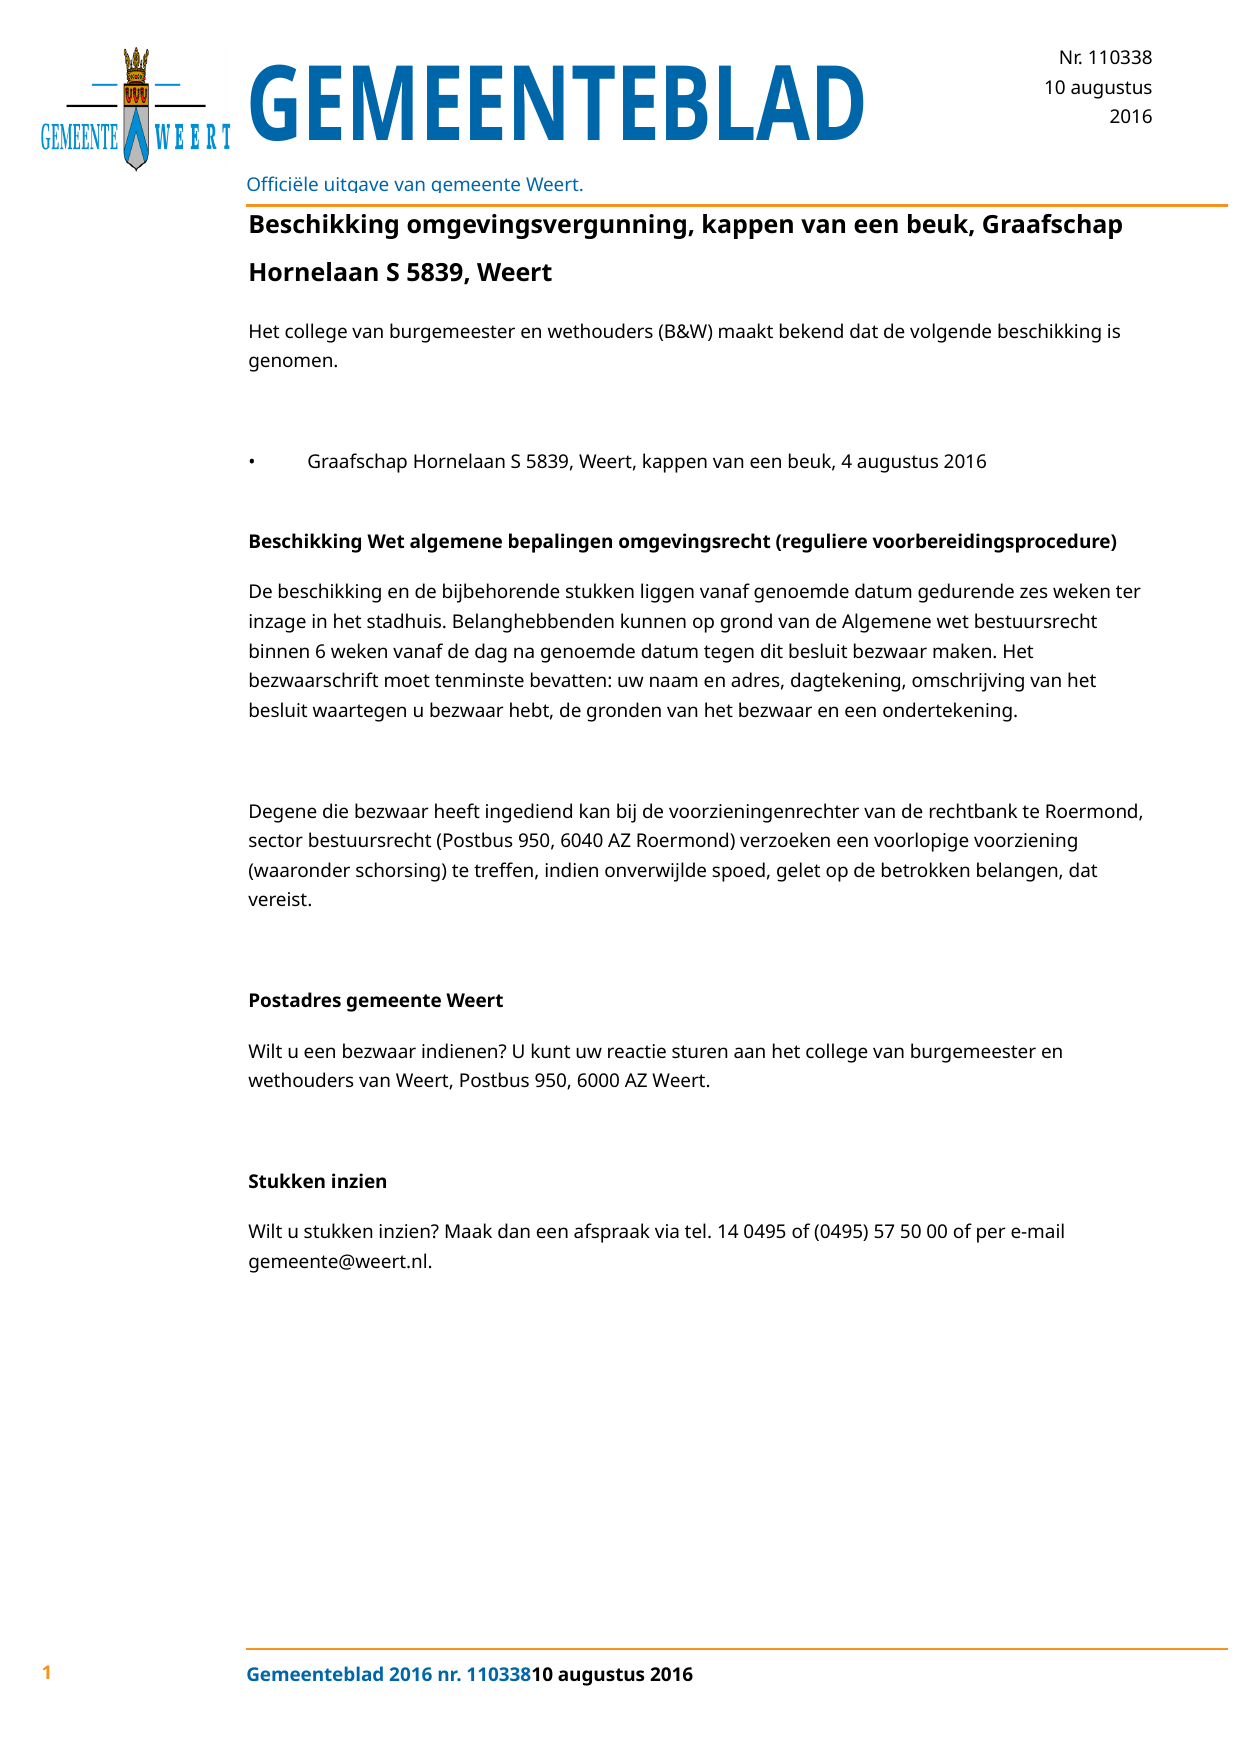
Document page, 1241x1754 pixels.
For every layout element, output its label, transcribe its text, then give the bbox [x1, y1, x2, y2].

text De beschikking en de bijbehorende stukken liggen vanaf genoemde datum gedurende zes weken ter inzage in het stadhuis. Belanghebbenden kunnen op grond van de Algemene wet bestuursrecht binnen 6 weken vanaf de dag na genoemde datum tegen dit besluit bezwaar maken. Het bezwaarschrift moet tenminste bevatten: uw naam en adres, dagtekening, omschrijving van het besluit waartegen u bezwaar hebt, de gronden van het bezwaar en een ondertekening. [248, 579, 1152, 723]
text Beschikking Wet algemene bepalingen omgevingsrecht (reguliere voorbereidingsprocedure) [248, 528, 1152, 554]
text Het college van burgemeester en wethouders (B&W) maakt bekend dat de volgende beschikking is genomen. [248, 318, 1152, 373]
text Stukken inzien [248, 1168, 1152, 1194]
text Wilt u een bezwaar indienen? U kunt uw reactie sturen aan het college van burgemeester en wethouders van Weert, Postbus 950, 6000 AZ Weert. [248, 1038, 1152, 1093]
list Graafschap Hornelaan S 5839, Weert, kappen van een beuk, 4 augustus 2016 [248, 448, 1152, 474]
text Wilt u stukken inzien? Maak dan een afspraak via tel. 14 0495 of (0495) 57 50 00 of per e-mail gemeente@weert.nl. [248, 1219, 1152, 1274]
text Beschikking omgevingsvergunning, kappen van een beuk, Graafschap Hornelaan S 5839, Weert [248, 207, 1152, 288]
text Degene die bezwaar heeft ingediend kan bij de voorzieningenrechter van de rechtbank te Roermond, sector bestuursrecht (Postbus 950, 6040 AZ Roermond) verzoeken een voorlopige voorziening (waaronder schorsing) te treffen, indien onverwijlde spoed, gelet op de betrokken belangen, dat vereist. [248, 798, 1152, 912]
picture [41, 47, 231, 172]
text Postadres gemeente Weert [248, 987, 1152, 1013]
